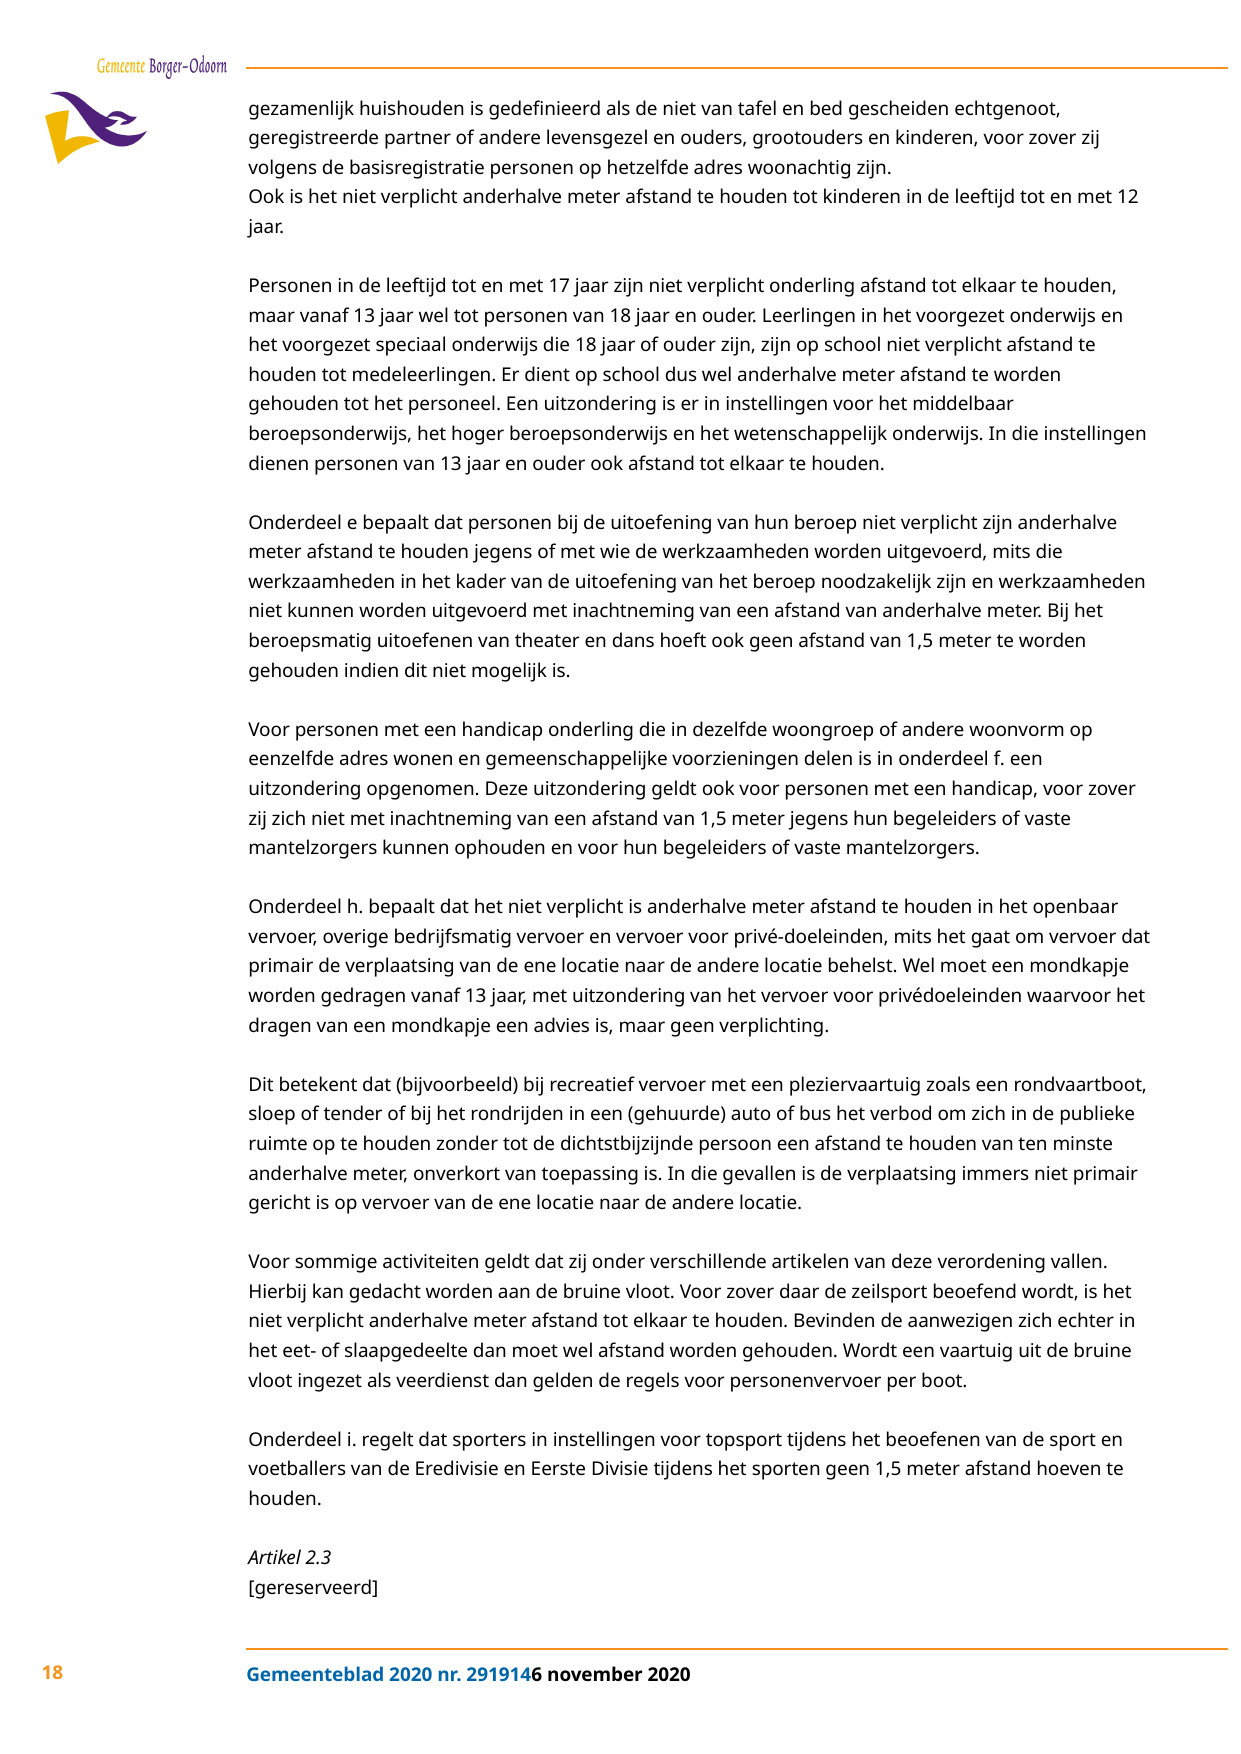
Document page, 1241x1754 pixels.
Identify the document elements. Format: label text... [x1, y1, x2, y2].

picture [41, 47, 231, 172]
text Onderdeel h. bepaalt dat het niet verplicht is anderhalve meter afstand te houden in het openbaar vervoer, overige bedrijfsmatig vervoer en vervoer voor privé-doeleinden, mits het gaat om vervoer dat primair de verplaatsing van de ene locatie naar de andere locatie behelst. Wel moet een mondkapje worden gedragen vanaf 13 jaar, met uitzondering van het vervoer voor privédoeleinden waarvoor het dragen van een mondkapje een advies is, maar geen verplichting. [248, 893, 1152, 1038]
text Onderdeel e bepaalt dat personen bij de uitoefening van hun beroep niet verplicht zijn anderhalve meter afstand te houden jegens of met wie de werkzaamheden worden uitgevoerd, mits die werkzaamheden in het kader van de uitoefening van het beroep noodzakelijk zijn en werkzaamheden niet kunnen worden uitgevoerd met inachtneming van een afstand van anderhalve meter. Bij het beroepsmatig uitoefenen van theater en dans hoeft ook geen afstand van 1,5 meter te worden gehouden indien dit niet mogelijk is. [248, 509, 1152, 683]
text Dit betekent dat (bijvoorbeeld) bij recreatief vervoer met een pleziervaartuig zoals een rondvaartboot, sloep of tender of bij het rondrijden in een (gehuurde) auto of bus het verbod om zich in de publieke ruimte op te houden zonder tot de dichtstbijzijnde persoon een afstand te houden van ten minste anderhalve meter, onverkort van toepassing is. In die gevallen is de verplaatsing immers niet primair gericht is op vervoer van de ene locatie naar de andere locatie. [248, 1071, 1152, 1215]
text [gereserveerd] [248, 1574, 1152, 1600]
text Artikel 2.3 [248, 1544, 1152, 1570]
text Onderdeel i. regelt dat sporters in instellingen voor topsport tijdens het beoefenen van de sport en voetballers van de Eredivisie en Eerste Divisie tijdens het sporten geen 1,5 meter afstand hoeven te houden. [248, 1426, 1152, 1511]
text Voor sommige activiteiten geldt dat zij onder verschillende artikelen van deze verordening vallen. Hierbij kan gedacht worden aan de bruine vloot. Voor zover daar de zeilsport beoefend wordt, is het niet verplicht anderhalve meter afstand tot elkaar te houden. Bevinden de aanwezigen zich echter in het eet- of slaapgedeelte dan moet wel afstand worden gehouden. Wordt een vaartuig uit de bruine vloot ingezet als veerdienst dan gelden de regels voor personenvervoer per boot. [248, 1248, 1152, 1393]
text Ook is het niet verplicht anderhalve meter afstand te houden tot kinderen in de leeftijd tot en met 12 jaar. [248, 183, 1152, 239]
text Personen in de leeftijd tot en met 17 jaar zijn niet verplicht onderling afstand tot elkaar te houden, maar vanaf 13 jaar wel tot personen van 18 jaar en ouder. Leerlingen in het voorgezet onderwijs en het voorgezet speciaal onderwijs die 18 jaar of ouder zijn, zijn op school niet verplicht afstand te houden tot medeleerlingen. Er dient op school dus wel anderhalve meter afstand te worden gehouden tot het personeel. Een uitzondering is er in instellingen voor het middelbaar beroepsonderwijs, het hoger beroepsonderwijs en het wetenschappelijk onderwijs. In die instellingen dienen personen van 13 jaar en ouder ook afstand tot elkaar te houden. [248, 272, 1152, 476]
text gezamenlijk huishouden is gedefinieerd als de niet van tafel en bed gescheiden echtgenoot, geregistreerde partner of andere levensgezel en ouders, grootouders en kinderen, voor zover zij volgens de basisregistratie personen op hetzelfde adres woonachtig zijn. [248, 95, 1152, 180]
text Voor personen met een handicap onderling die in dezelfde woongroep of andere woonvorm op eenzelfde adres wonen en gemeenschappelijke voorzieningen delen is in onderdeel f. een uitzondering opgenomen. Deze uitzondering geldt ook voor personen met een handicap, voor zover zij zich niet met inachtneming van een afstand van 1,5 meter jegens hun begeleiders of vaste mantelzorgers kunnen ophouden en voor hun begeleiders of vaste mantelzorgers. [248, 716, 1152, 860]
